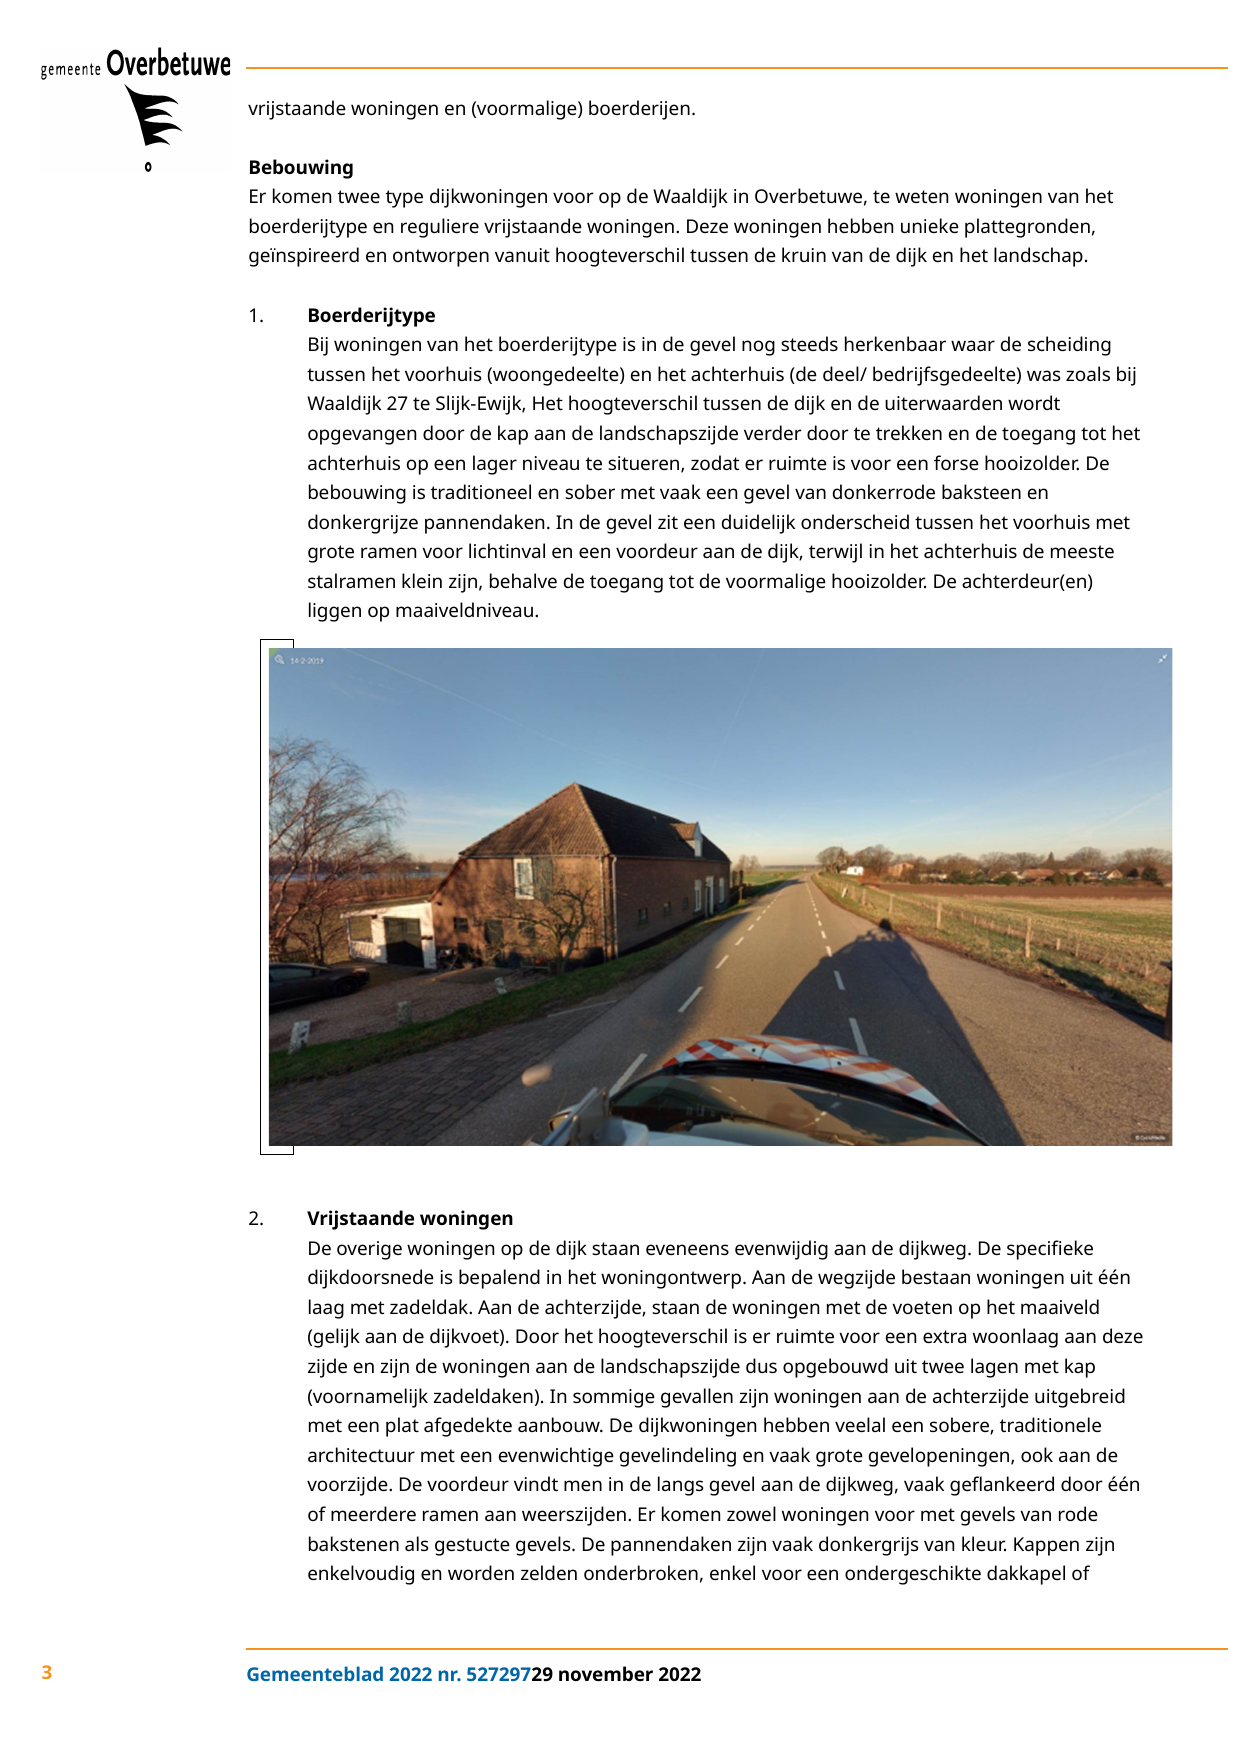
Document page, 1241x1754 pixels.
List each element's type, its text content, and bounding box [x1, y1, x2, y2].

text Bebouwing [248, 154, 1152, 180]
list Boerderijtype [248, 302, 1152, 328]
text Er komen twee type dijkwoningen voor op de Waaldijk in Overbetuwe, te weten woningen van het boerderijtype en reguliere vrijstaande woningen. Deze woningen hebben unieke plattegronden, geïnspireerd en ontworpen vanuit hoogteverschil tussen de kruin van de dijk en het landschap. [248, 183, 1152, 268]
text vrijstaande woningen en (voormalige) boerderijen. [248, 95, 1152, 121]
picture [41, 47, 231, 172]
list Bij woningen van het boerderijtype is in de gevel nog steeds herkenbaar waar de scheiding tussen het voorhuis (woongedeelte) en het achterhuis (de deel/ bedrijfsgedeelte) was zoals bij Waaldijk 27 te Slijk-Ewijk, Het hoogteverschil tussen de dijk en de uiterwaarden wordt opgevangen door de kap aan de landschapszijde verder door te trekken en de toegang tot het achterhuis op een lager niveau te situeren, zodat er ruimte is voor een forse hooizolder. De bebouwing is traditioneel en sober met vaak een gevel van donkerrode baksteen en donkergrijze pannendaken. In de gevel zit een duidelijk onderscheid tussen het voorhuis met grote ramen voor lichtinval en een voordeur aan de dijk, terwijl in het achterhuis de meeste stalramen klein zijn, behalve de toegang tot de voormalige hooizolder. De achterdeur(en) liggen op maaiveldniveau. [248, 331, 1152, 623]
picture [268, 648, 1173, 1146]
list De overige woningen op de dijk staan eveneens evenwijdig aan de dijkweg. De specifieke dijkdoorsnede is bepalend in het woningontwerp. Aan de wegzijde bestaan woningen uit één laag met zadeldak. Aan de achterzijde, staan de woningen met de voeten op het maaiveld (gelijk aan de dijkvoet). Door het hoogteverschil is er ruimte voor een extra woonlaag aan deze zijde en zijn de woningen aan de landschapszijde dus opgebouwd uit twee lagen met kap (voornamelijk zadeldaken). In sommige gevallen zijn woningen aan de achterzijde uitgebreid met een plat afgedekte aanbouw. De dijkwoningen hebben veelal een sobere, traditionele architectuur met een evenwichtige gevelindeling en vaak grote gevelopeningen, ook aan de voorzijde. De voordeur vindt men in de langs gevel aan de dijkweg, vaak geflankeerd door één of meerdere ramen aan weerszijden. Er komen zowel woningen voor met gevels van rode bakstenen als gestucte gevels. De pannendaken zijn vaak donkergrijs van kleur. Kappen zijn enkelvoudig en worden zelden onderbroken, enkel voor een ondergeschikte dakkapel of [248, 1235, 1152, 1586]
list Vrijstaande woningen [248, 1205, 1152, 1231]
